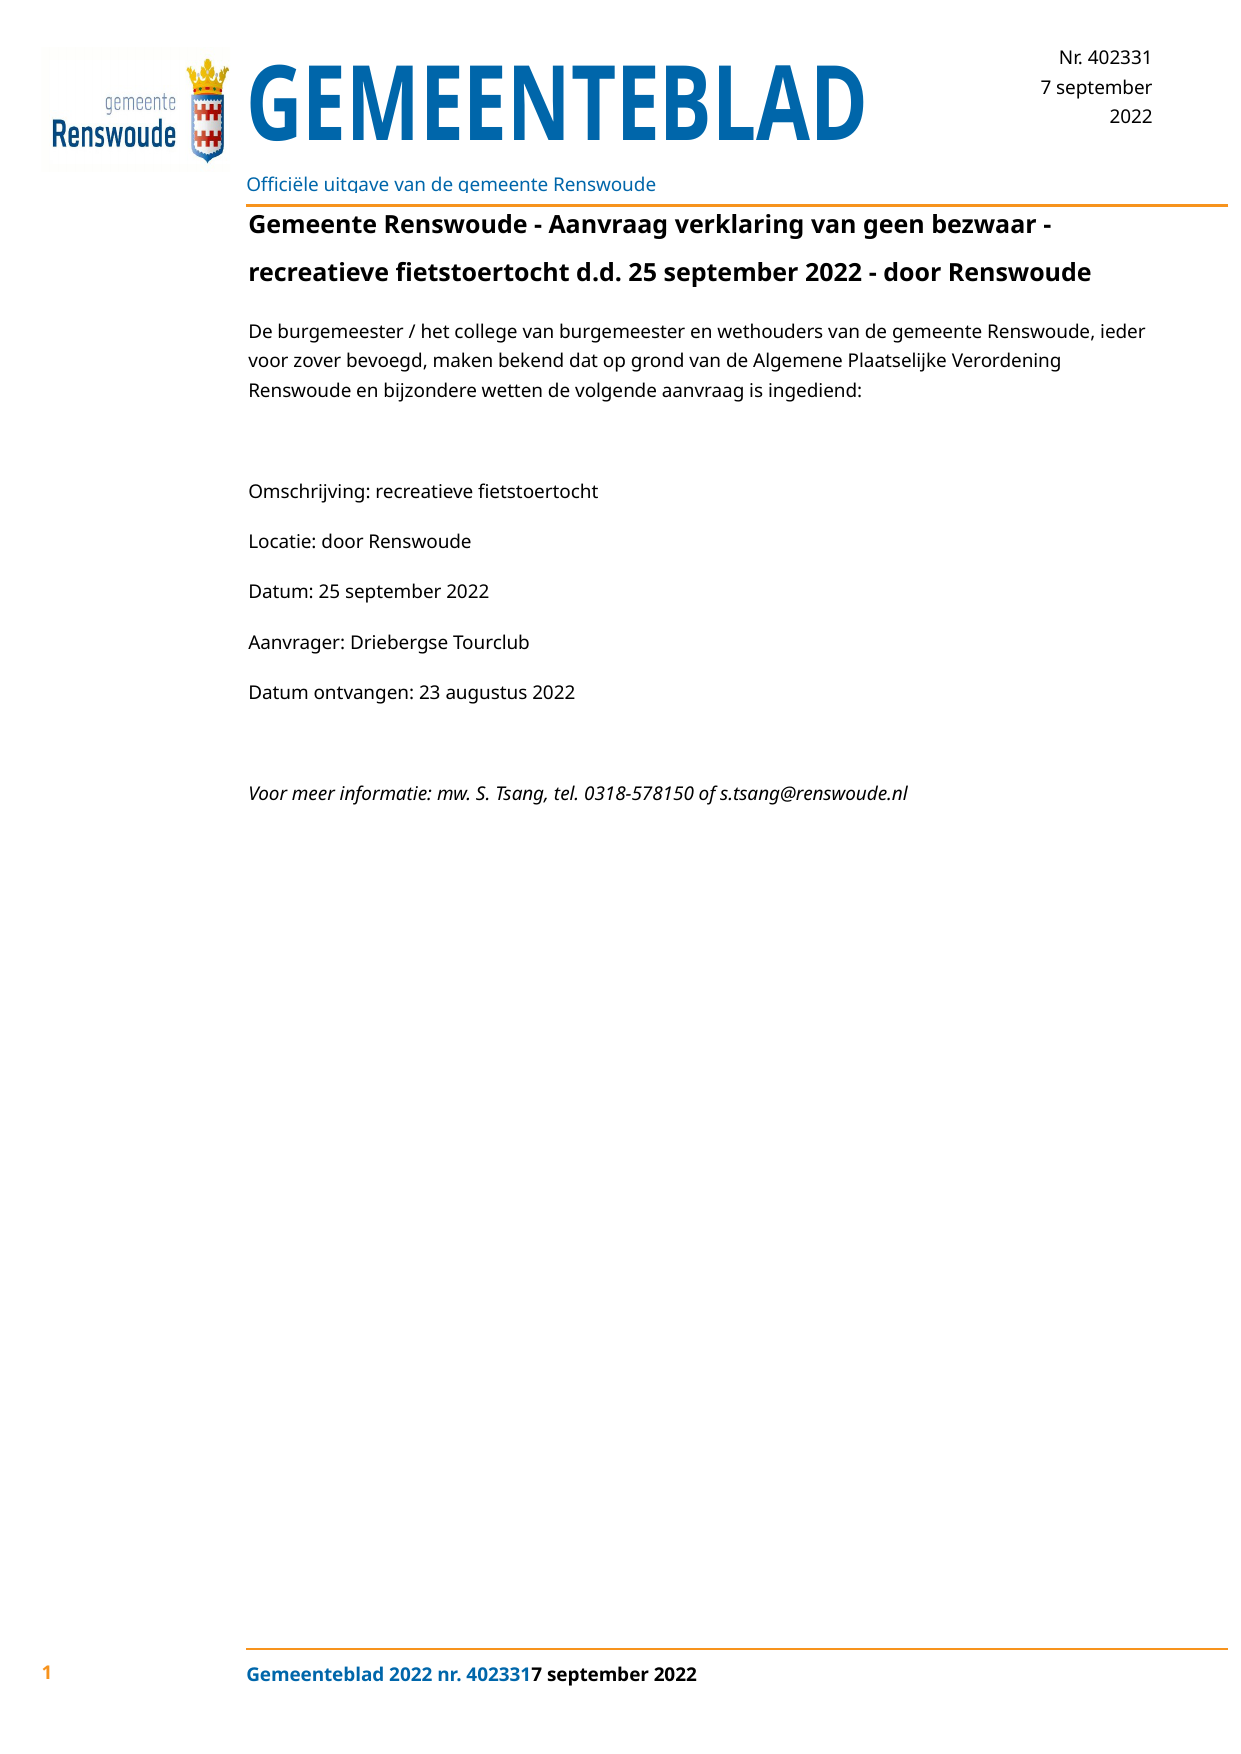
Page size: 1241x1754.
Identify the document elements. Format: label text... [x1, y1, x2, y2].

picture [41, 47, 231, 172]
text Aanvrager: Driebergse Tourclub [248, 629, 1152, 655]
text De burgemeester / het college van burgemeester en wethouders van de gemeente Renswoude, ieder voor zover bevoegd, maken bekend dat op grond van de Algemene Plaatselijke Verordening Renswoude en bijzondere wetten de volgende aanvraag is ingediend: [248, 318, 1152, 403]
text Locatie: door Renswoude [248, 528, 1152, 554]
text Omschrijving: recreatieve fietstoertocht [248, 478, 1152, 504]
text Datum: 25 september 2022 [248, 579, 1152, 604]
text Datum ontvangen: 23 augustus 2022 [248, 679, 1152, 705]
text Voor meer informatie: mw. S. Tsang, tel. 0318-578150 of s.tsang@renswoude.nl [248, 780, 1152, 806]
text Gemeente Renswoude - Aanvraag verklaring van geen bezwaar - recreatieve fietstoertocht d.d. 25 september 2022 - door Renswoude [248, 207, 1152, 288]
